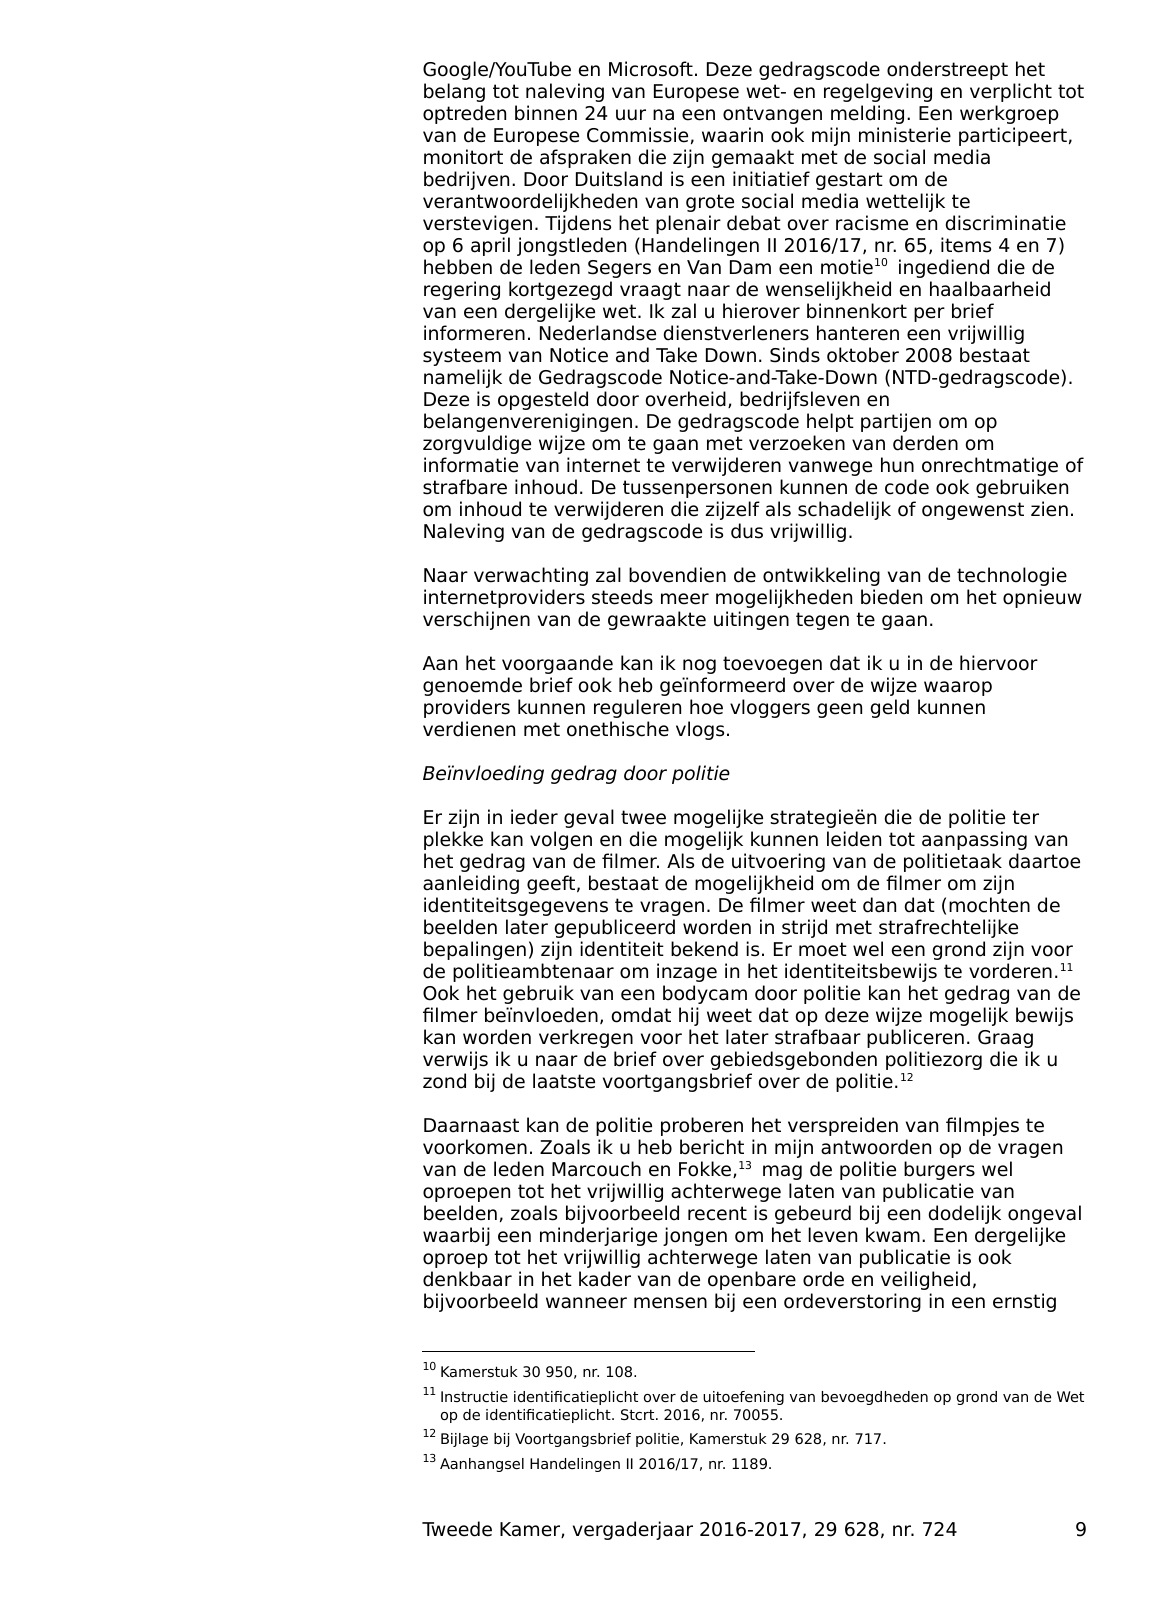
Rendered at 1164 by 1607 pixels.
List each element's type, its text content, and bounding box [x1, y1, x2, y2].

subtitle Beïnvloeding gedrag door politie [422, 763, 1087, 785]
text Er zijn in ieder geval twee mogelijke strategieën die de politie ter plekke kan volgen en die mogelijk kunnen leiden tot aanpassing van het gedrag van de filmer. Als de uitvoering van de politietaak daartoe aanleiding geeft, bestaat de mogelijkheid om de filmer om zijn identiteitsgegevens te vragen. De filmer weet dan dat (mochten de beelden later gepubliceerd worden in strijd met strafrechtelijke bepalingen) zijn identiteit bekend is. Er moet wel een grond zijn voor de politieambtenaar om inzage in het identiteitsbewijs te vorderen. Ook het gebruik van een bodycam door politie kan het gedrag van de filmer beïnvloeden, omdat hij weet dat op deze wijze mogelijk bewijs kan worden verkregen voor het later strafbaar publiceren. Graag verwijs ik u naar de brief over gebiedsgebonden politiezorg die ik u zond bij de laatste voortgangsbrief over de politie. [422, 807, 1087, 1093]
text Kamerstuk 30 950, nr. 108. [422, 1360, 1087, 1382]
text Bijlage bij Voortgangsbrief politie, Kamerstuk 29 628, nr. 717. [422, 1427, 1087, 1449]
text Daarnaast kan de politie proberen het verspreiden van filmpjes te voorkomen. Zoals ik u heb bericht in mijn antwoorden op de vragen van de leden Marcouch en Fokke, mag de politie burgers wel oproepen tot het vrijwillig achterwege laten van publicatie van beelden, zoals bijvoorbeeld recent is gebeurd bij een dodelijk ongeval waarbij een minderjarige jongen om het leven kwam. Een dergelijke oproep tot het vrijwillig achterwege laten van publicatie is ook denkbaar in het kader van de openbare orde en veiligheid, bijvoorbeeld wanneer mensen bij een ordeverstoring in een ernstig [422, 1115, 1087, 1313]
text Naar verwachting zal bovendien de ontwikkeling van de technologie internetproviders steeds meer mogelijkheden bieden om het opnieuw verschijnen van de gewraakte uitingen tegen te gaan. [422, 565, 1087, 631]
text Aan het voorgaande kan ik nog toevoegen dat ik u in de hiervoor genoemde brief ook heb geïnformeerd over de wijze waarop providers kunnen reguleren hoe vloggers geen geld kunnen verdienen met onethische vlogs. [422, 653, 1087, 741]
text Google/YouTube en Microsoft. Deze gedragscode onderstreept het belang tot naleving van Europese wet- en regelgeving en verplicht tot optreden binnen 24 uur na een ontvangen melding. Een werkgroep van de Europese Commissie, waarin ook mijn ministerie participeert, monitort de afspraken die zijn gemaakt met de social media bedrijven. Door Duitsland is een initiatief gestart om de verantwoordelijkheden van grote social media wettelijk te verstevigen. Tijdens het plenair debat over racisme en discriminatie op 6 april jongstleden (Handelingen II 2016/17, nr. 65, items 4 en 7) hebben de leden Segers en Van Dam een motie ingediend die de regering kortgezegd vraagt naar de wenselijkheid en haalbaarheid van een dergelijke wet. Ik zal u hierover binnenkort per brief informeren. Nederlandse dienstverleners hanteren een vrijwillig systeem van Notice and Take Down. Sinds oktober 2008 bestaat namelijk de Gedragscode Notice-and-Take-Down (NTD-gedragscode). Deze is opgesteld door overheid, bedrijfsleven en belangenverenigingen. De gedragscode helpt partijen om op zorgvuldige wijze om te gaan met verzoeken van derden om informatie van internet te verwijderen vanwege hun onrechtmatige of strafbare inhoud. De tussenpersonen kunnen de code ook gebruiken om inhoud te verwijderen die zijzelf als schadelijk of ongewenst zien. Naleving van de gedragscode is dus vrijwillig. [422, 59, 1087, 543]
text Instructie identificatieplicht over de uitoefening van bevoegdheden op grond van de Wet op de identificatieplicht. Stcrt. 2016, nr. 70055. [422, 1385, 1087, 1424]
text Aanhangsel Handelingen II 2016/17, nr. 1189. [422, 1452, 1087, 1474]
